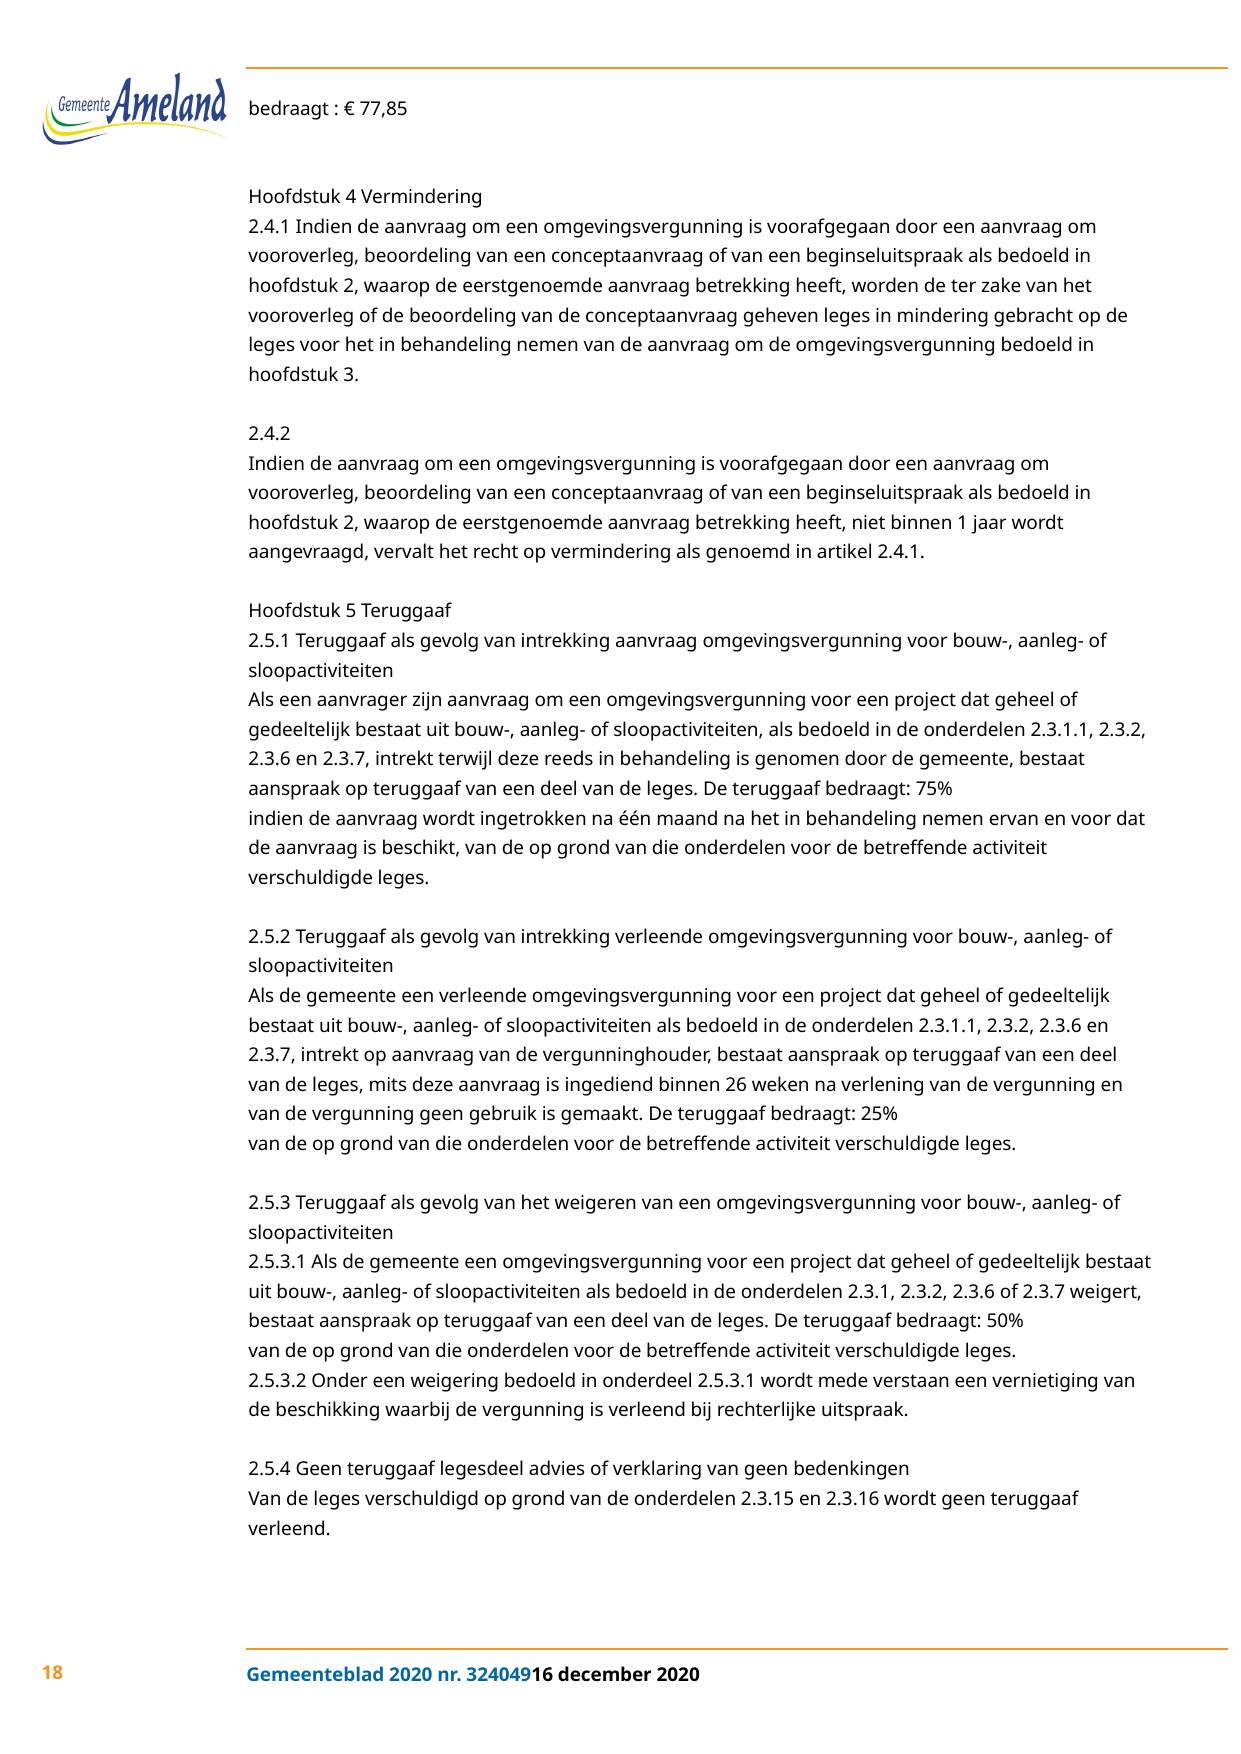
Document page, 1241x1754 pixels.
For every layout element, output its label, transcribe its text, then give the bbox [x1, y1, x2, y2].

text Als de gemeente een verleende omgevingsvergunning voor een project dat geheel of gedeeltelijk bestaat uit bouw-, aanleg- of sloopactiviteiten als bedoeld in de onderdelen 2.3.1.1, 2.3.2, 2.3.6 en 2.3.7, intrekt op aanvraag van de vergunninghouder, bestaat aanspraak op teruggaaf van een deel van de leges, mits deze aanvraag is ingediend binnen 26 weken na verlening van de vergunning en van de vergunning geen gebruik is gemaakt. De teruggaaf bedraagt: 25% [248, 982, 1152, 1126]
text Hoofdstuk 4 Vermindering [248, 183, 1152, 209]
picture [41, 47, 231, 172]
text 2.5.2 Teruggaaf als gevolg van intrekking verleende omgevingsvergunning voor bouw-, aanleg- of sloopactiviteiten [248, 923, 1152, 978]
text Indien de aanvraag om een omgevingsvergunning is voorafgegaan door een aanvraag om vooroverleg, beoordeling van een conceptaanvraag of van een beginseluitspraak als bedoeld in hoofdstuk 2, waarop de eerstgenoemde aanvraag betrekking heeft, niet binnen 1 jaar wordt aangevraagd, vervalt het recht op vermindering als genoemd in artikel 2.4.1. [248, 450, 1152, 564]
text 2.5.1 Teruggaaf als gevolg van intrekking aanvraag omgevingsvergunning voor bouw-, aanleg- of sloopactiviteiten [248, 627, 1152, 683]
text indien de aanvraag wordt ingetrokken na één maand na het in behandeling nemen ervan en voor dat de aanvraag is beschikt, van de op grond van die onderdelen voor de betreffende activiteit verschuldigde leges. [248, 805, 1152, 890]
text 2.5.3 Teruggaaf als gevolg van het weigeren van een omgevingsvergunning voor bouw-, aanleg- of sloopactiviteiten [248, 1189, 1152, 1245]
text Van de leges verschuldigd op grond van de onderdelen 2.3.15 en 2.3.16 wordt geen teruggaaf verleend. [248, 1485, 1152, 1541]
text 2.5.4 Geen teruggaaf legesdeel advies of verklaring van geen bedenkingen [248, 1456, 1152, 1481]
text van de op grond van die onderdelen voor de betreffende activiteit verschuldigde leges. [248, 1337, 1152, 1363]
text Hoofdstuk 5 Teruggaaf [248, 598, 1152, 623]
text 2.5.3.2 Onder een weigering bedoeld in onderdeel 2.5.3.1 wordt mede verstaan een vernietiging van de beschikking waarbij de vergunning is verleend bij rechterlijke uitspraak. [248, 1367, 1152, 1422]
text bedraagt : € 77,85 [248, 95, 1152, 121]
text 2.4.1 Indien de aanvraag om een omgevingsvergunning is voorafgegaan door een aanvraag om vooroverleg, beoordeling van een conceptaanvraag of van een beginseluitspraak als bedoeld in hoofdstuk 2, waarop de eerstgenoemde aanvraag betrekking heeft, worden de ter zake van het vooroverleg of de beoordeling van de conceptaanvraag geheven leges in mindering gebracht op de leges voor het in behandeling nemen van de aanvraag om de omgevingsvergunning bedoeld in hoofdstuk 3. [248, 213, 1152, 387]
text 2.5.3.1 Als de gemeente een omgevingsvergunning voor een project dat geheel of gedeeltelijk bestaat uit bouw-, aanleg- of sloopactiviteiten als bedoeld in de onderdelen 2.3.1, 2.3.2, 2.3.6 of 2.3.7 weigert, bestaat aanspraak op teruggaaf van een deel van de leges. De teruggaaf bedraagt: 50% [248, 1248, 1152, 1333]
text 2.4.2 [248, 420, 1152, 446]
text Als een aanvrager zijn aanvraag om een omgevingsvergunning voor een project dat geheel of gedeeltelijk bestaat uit bouw-, aanleg- of sloopactiviteiten, als bedoeld in de onderdelen 2.3.1.1, 2.3.2, 2.3.6 en 2.3.7, intrekt terwijl deze reeds in behandeling is genomen door de gemeente, bestaat aanspraak op teruggaaf van een deel van de leges. De teruggaaf bedraagt: 75% [248, 686, 1152, 801]
text van de op grond van die onderdelen voor de betreffende activiteit verschuldigde leges. [248, 1130, 1152, 1156]
